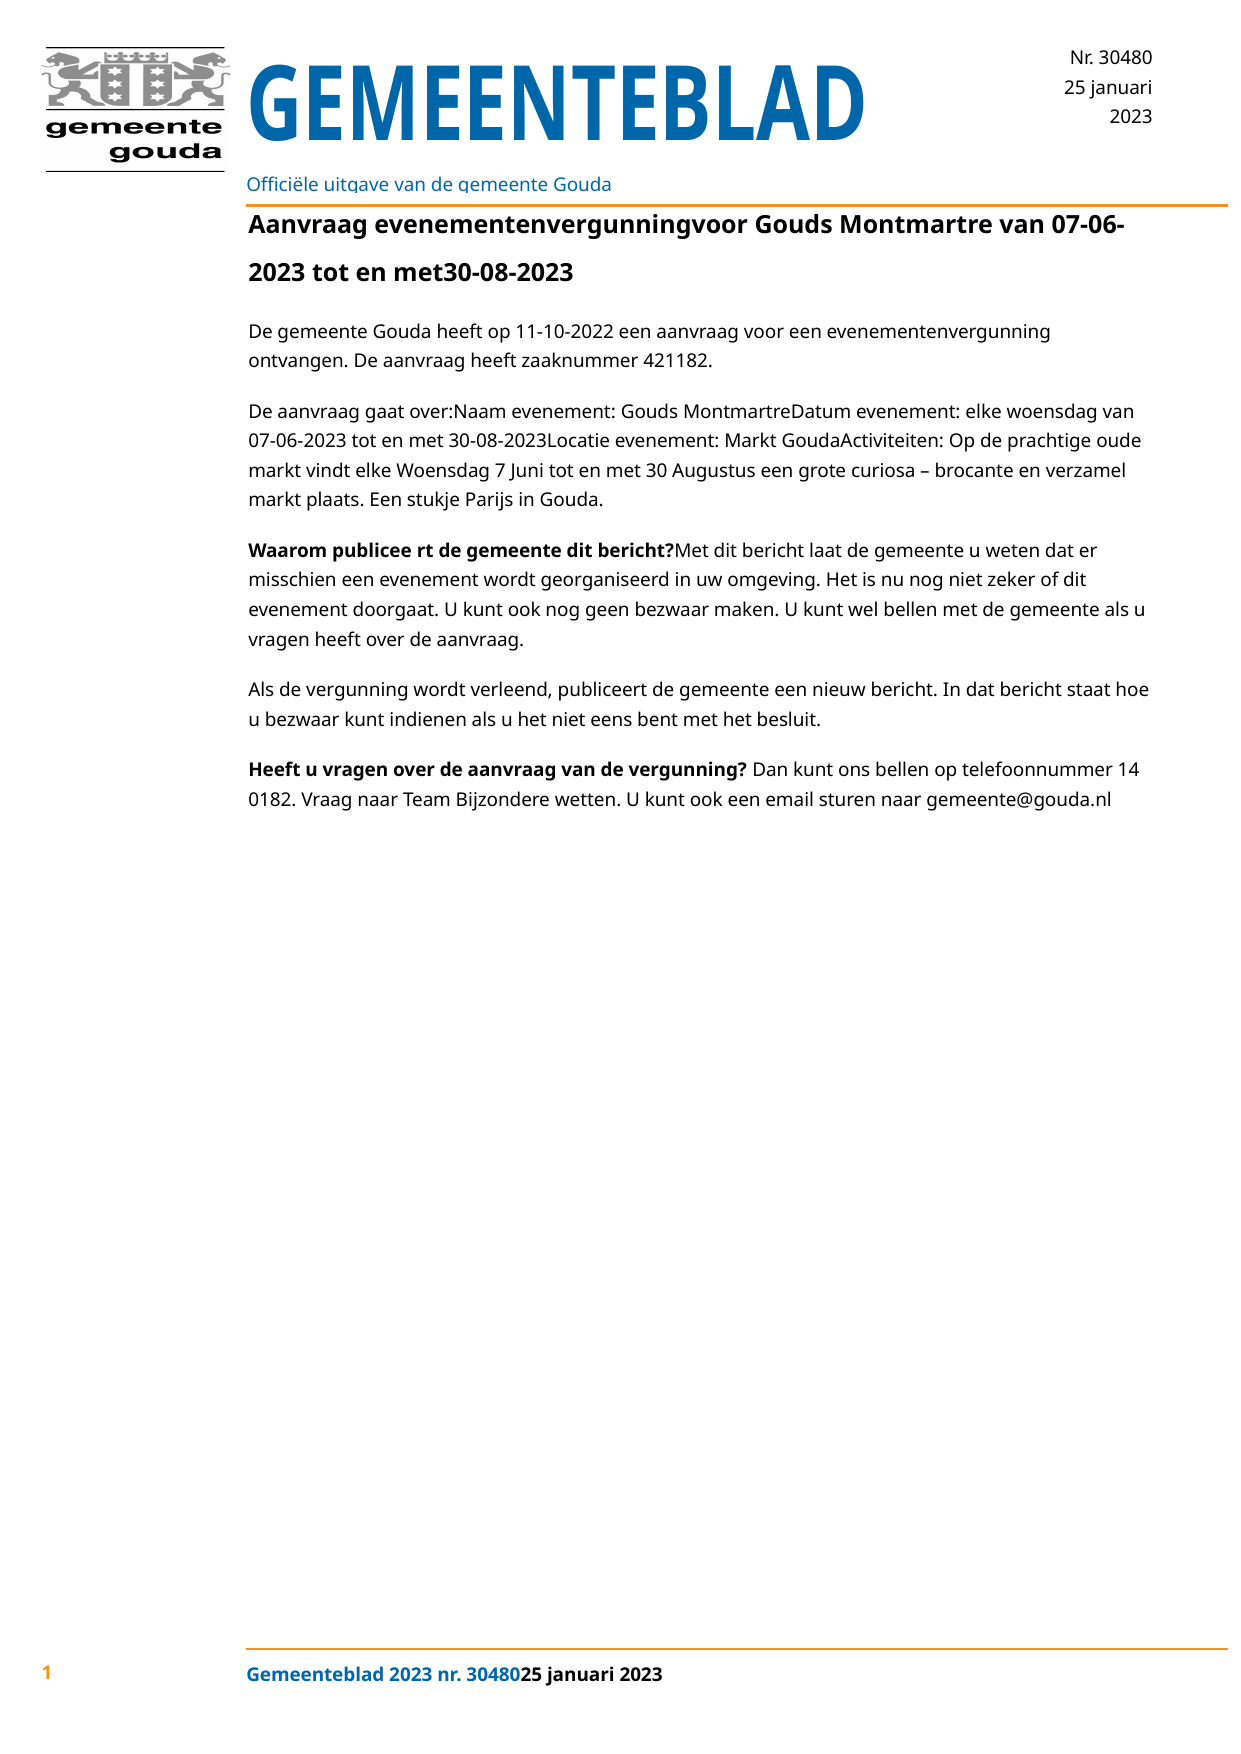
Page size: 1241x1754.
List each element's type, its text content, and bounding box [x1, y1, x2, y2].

text Waarom publicee rt de gemeente dit bericht?Met dit bericht laat de gemeente u weten dat er misschien een evenement wordt georganiseerd in uw omgeving. Het is nu nog niet zeker of dit evenement doorgaat. U kunt ook nog geen bezwaar maken. U kunt wel bellen met de gemeente als u vragen heeft over de aanvraag. [248, 537, 1152, 652]
text Aanvraag evenementenvergunningvoor Gouds Montmartre van 07-06-2023 tot en met30-08-2023 [248, 207, 1152, 288]
text De aanvraag gaat over:Naam evenement: Gouds MontmartreDatum evenement: elke woensdag van 07-06-2023 tot en met 30-08-2023Locatie evenement: Markt GoudaActiviteiten: Op de prachtige oude markt vindt elke Woensdag 7 Juni tot en met 30 Augustus een grote curiosa – brocante en verzamel markt plaats. Een stukje Parijs in Gouda. [248, 398, 1152, 512]
text Als de vergunning wordt verleend, publiceert de gemeente een nieuw bericht. In dat bericht staat hoe u bezwaar kunt indienen als u het niet eens bent met het besluit. [248, 676, 1152, 732]
text Heeft u vragen over de aanvraag van de vergunning? Dan kunt ons bellen op telefoonnummer 14 0182. Vraag naar Team Bijzondere wetten. U kunt ook een email sturen naar gemeente@gouda.nl [248, 756, 1152, 812]
picture [41, 47, 231, 172]
text De gemeente Gouda heeft op 11-10-2022 een aanvraag voor een evenementenvergunning ontvangen. De aanvraag heeft zaaknummer 421182. [248, 318, 1152, 373]
